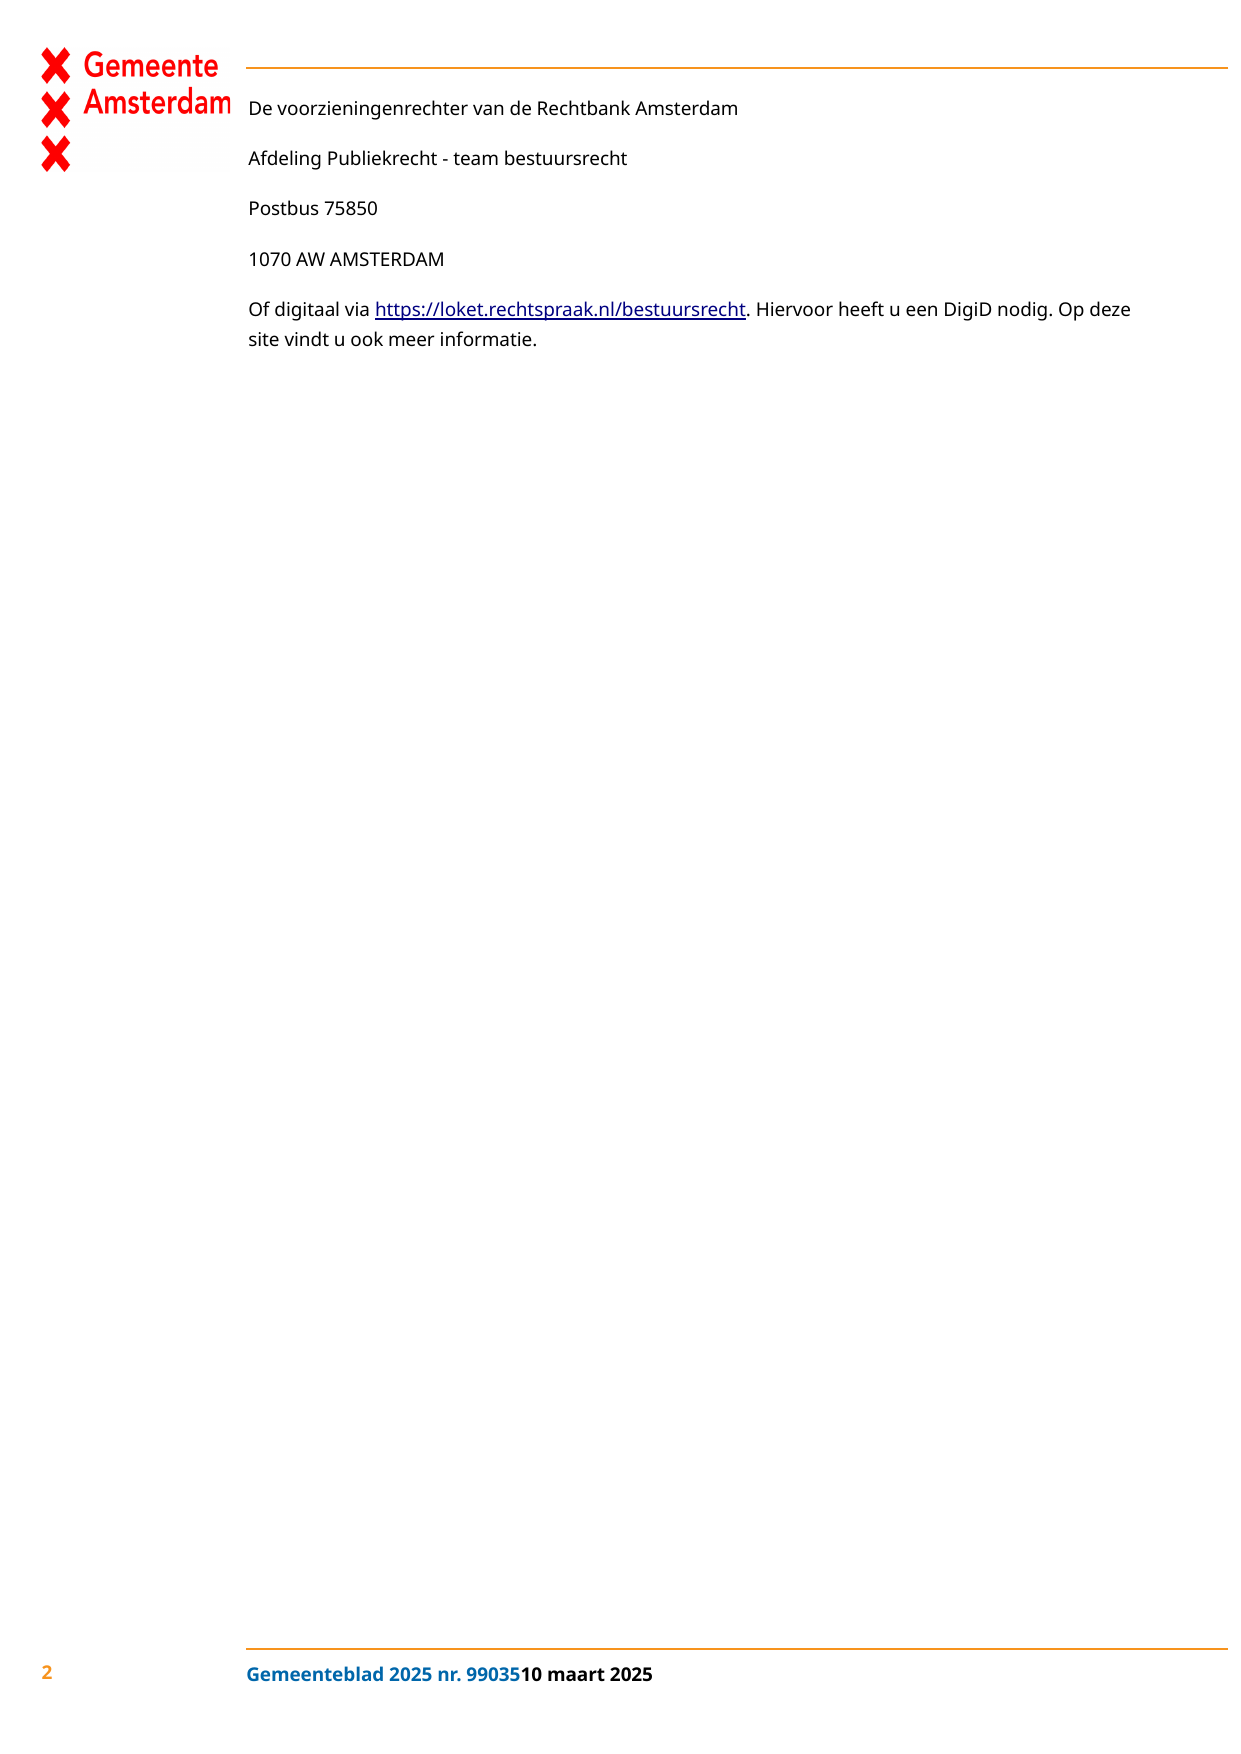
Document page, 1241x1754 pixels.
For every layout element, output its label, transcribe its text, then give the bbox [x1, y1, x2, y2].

text Postbus 75850 [248, 196, 1152, 221]
text Afdeling Publiekrecht - team bestuursrecht [248, 145, 1152, 171]
text 1070 AW AMSTERDAM [248, 246, 1152, 272]
text De voorzieningenrechter van de Rechtbank Amsterdam [248, 95, 1152, 121]
picture [41, 47, 231, 172]
text Of digitaal via https://loket.rechtspraak.nl/bestuursrecht. Hiervoor heeft u een DigiD nodig. Op deze site vindt u ook meer informatie. [248, 296, 1152, 352]
